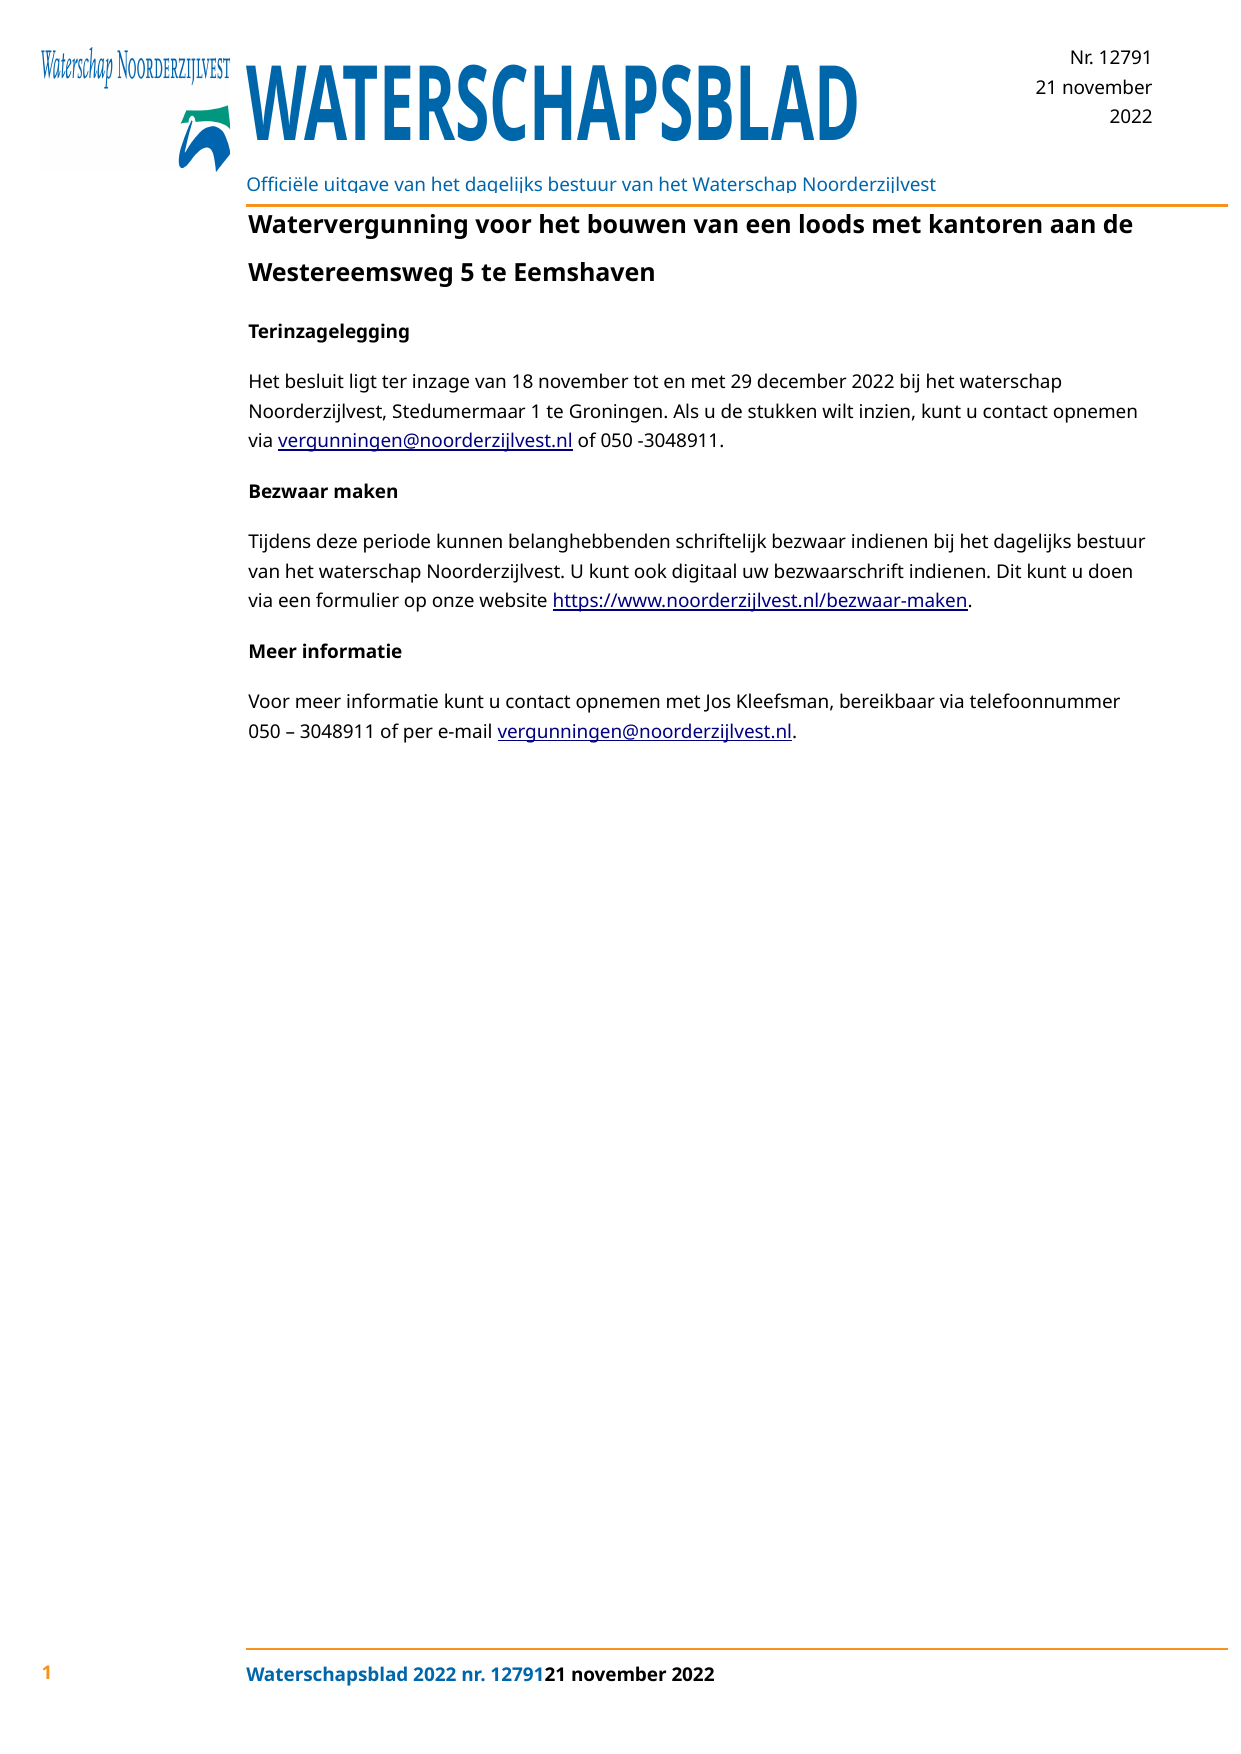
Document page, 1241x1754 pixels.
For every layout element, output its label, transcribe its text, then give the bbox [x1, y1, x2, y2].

text Meer informatie [248, 638, 1152, 664]
text Het besluit ligt ter inzage van 18 november tot en met 29 december 2022 bij het waterschap Noorderzijlvest, Stedumermaar 1 te Groningen. Als u de stukken wilt inzien, kunt u contact opnemen via vergunningen@noorderzijlvest.nl of 050 -3048911. [248, 368, 1152, 453]
picture [41, 47, 231, 172]
text Terinzagelegging [248, 318, 1152, 344]
text Tijdens deze periode kunnen belanghebbenden schriftelijk bezwaar indienen bij het dagelijks bestuur van het waterschap Noorderzijlvest. U kunt ook digitaal uw bezwaarschrift indienen. Dit kunt u doen via een formulier op onze website https://www.noorderzijlvest.nl/bezwaar-maken. [248, 528, 1152, 613]
text Voor meer informatie kunt u contact opnemen met Jos Kleefsman, bereikbaar via telefoonnummer 050 – 3048911 of per e-mail vergunningen@noorderzijlvest.nl. [248, 688, 1152, 744]
text Watervergunning voor het bouwen van een loods met kantoren aan de Westereemsweg 5 te Eemshaven [248, 207, 1152, 288]
text Bezwaar maken [248, 478, 1152, 504]
